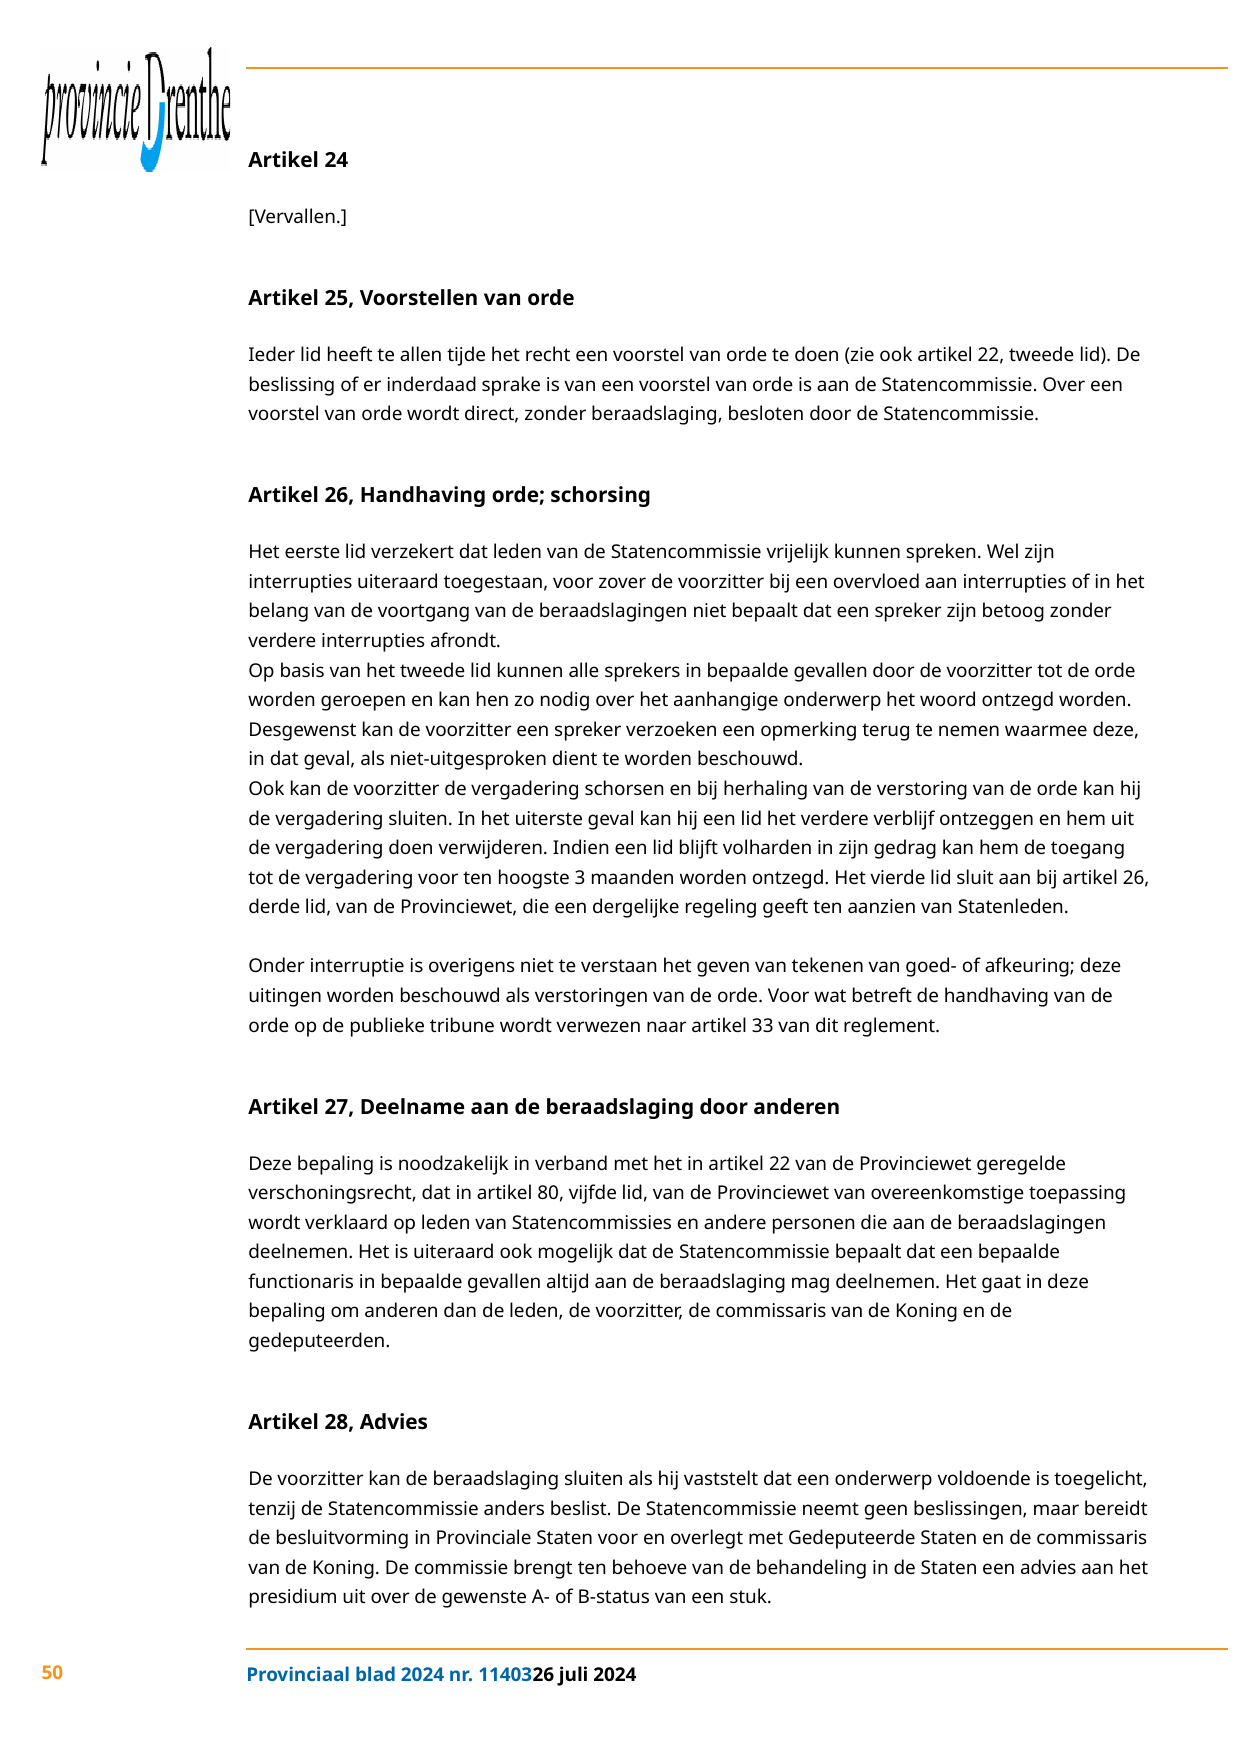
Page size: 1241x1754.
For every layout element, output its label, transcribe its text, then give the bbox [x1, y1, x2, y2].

text [Vervallen.] [248, 203, 1152, 229]
text De voorzitter kan de beraadslaging sluiten als hij vaststelt dat een onderwerp voldoende is toegelicht, tenzij de Statencommissie anders beslist. De Statencommissie neemt geen beslissingen, maar bereidt de besluitvorming in Provinciale Staten voor en overlegt met Gedeputeerde Staten en de commissaris van de Koning. De commissie brengt ten behoeve van de behandeling in de Staten een advies aan het presidium uit over de gewenste A- of B-status van een stuk. [248, 1465, 1152, 1609]
text Het eerste lid verzekert dat leden van de Statencommissie vrijelijk kunnen spreken. Wel zijn interrupties uiteraard toegestaan, voor zover de voorzitter bij een overvloed aan interrupties of in het belang van de voortgang van de beraadslagingen niet bepaalt dat een spreker zijn betoog zonder verdere interrupties afrondt. [248, 538, 1152, 653]
text Artikel 28, Advies [248, 1407, 1152, 1436]
text Artikel 26, Handhaving orde; schorsing [248, 480, 1152, 509]
text Ook kan de voorzitter de vergadering schorsen en bij herhaling van de verstoring van de orde kan hij de vergadering sluiten. In het uiterste geval kan hij een lid het verdere verblijf ontzeggen en hem uit de vergadering doen verwijderen. Indien een lid blijft volharden in zijn gedrag kan hem de toegang tot de vergadering voor ten hoogste 3 maanden worden ontzegd. Het vierde lid sluit aan bij artikel 26, derde lid, van de Provinciewet, die een dergelijke regeling geeft ten aanzien van Statenleden. [248, 775, 1152, 919]
text Onder interruptie is overigens niet te verstaan het geven van tekenen van goed-­ of afkeuring; deze uitingen worden beschouwd als verstoringen van de orde. Voor wat betreft de handhaving van de orde op de publieke tribune wordt verwezen naar artikel 33 van dit reglement. [248, 953, 1152, 1037]
text Deze bepaling is noodzakelijk in verband met het in artikel 22 van de Provinciewet geregelde verschoningsrecht, dat in artikel 80, vijfde lid, van de Provinciewet van overeenkomstige toepassing wordt verklaard op leden van Statencommissies en andere personen die aan de beraadslagingen deelnemen. Het is uiteraard ook mogelijk dat de Statencommissie bepaalt dat een bepaalde functionaris in bepaalde gevallen altijd aan de beraadslaging mag deelnemen. Het gaat in deze bepaling om anderen dan de leden, de voorzitter, de commissaris van de Koning en de gedeputeerden. [248, 1150, 1152, 1353]
text Artikel 27, Deelname aan de beraadslaging door anderen [248, 1092, 1152, 1120]
text Artikel 25, Voorstellen van orde [248, 283, 1152, 312]
text Artikel 24 [248, 145, 1152, 174]
picture [41, 47, 231, 172]
text Ieder lid heeft te allen tijde het recht een voorstel van orde te doen (zie ook artikel 22, tweede lid). De beslissing of er inderdaad sprake is van een voorstel van orde is aan de Statencommissie. Over een voorstel van orde wordt direct, zonder beraadslaging, besloten door de Statencommissie. [248, 341, 1152, 426]
text Op basis van het tweede lid kunnen alle sprekers in bepaalde gevallen door de voorzitter tot de orde worden geroepen en kan hen zo nodig over het aanhangige onderwerp het woord ontzegd worden. Desgewenst kan de voorzitter een spreker verzoeken een opmerking terug te nemen waarmee deze, in dat geval, als niet-uitgesproken dient te worden beschouwd. [248, 657, 1152, 771]
